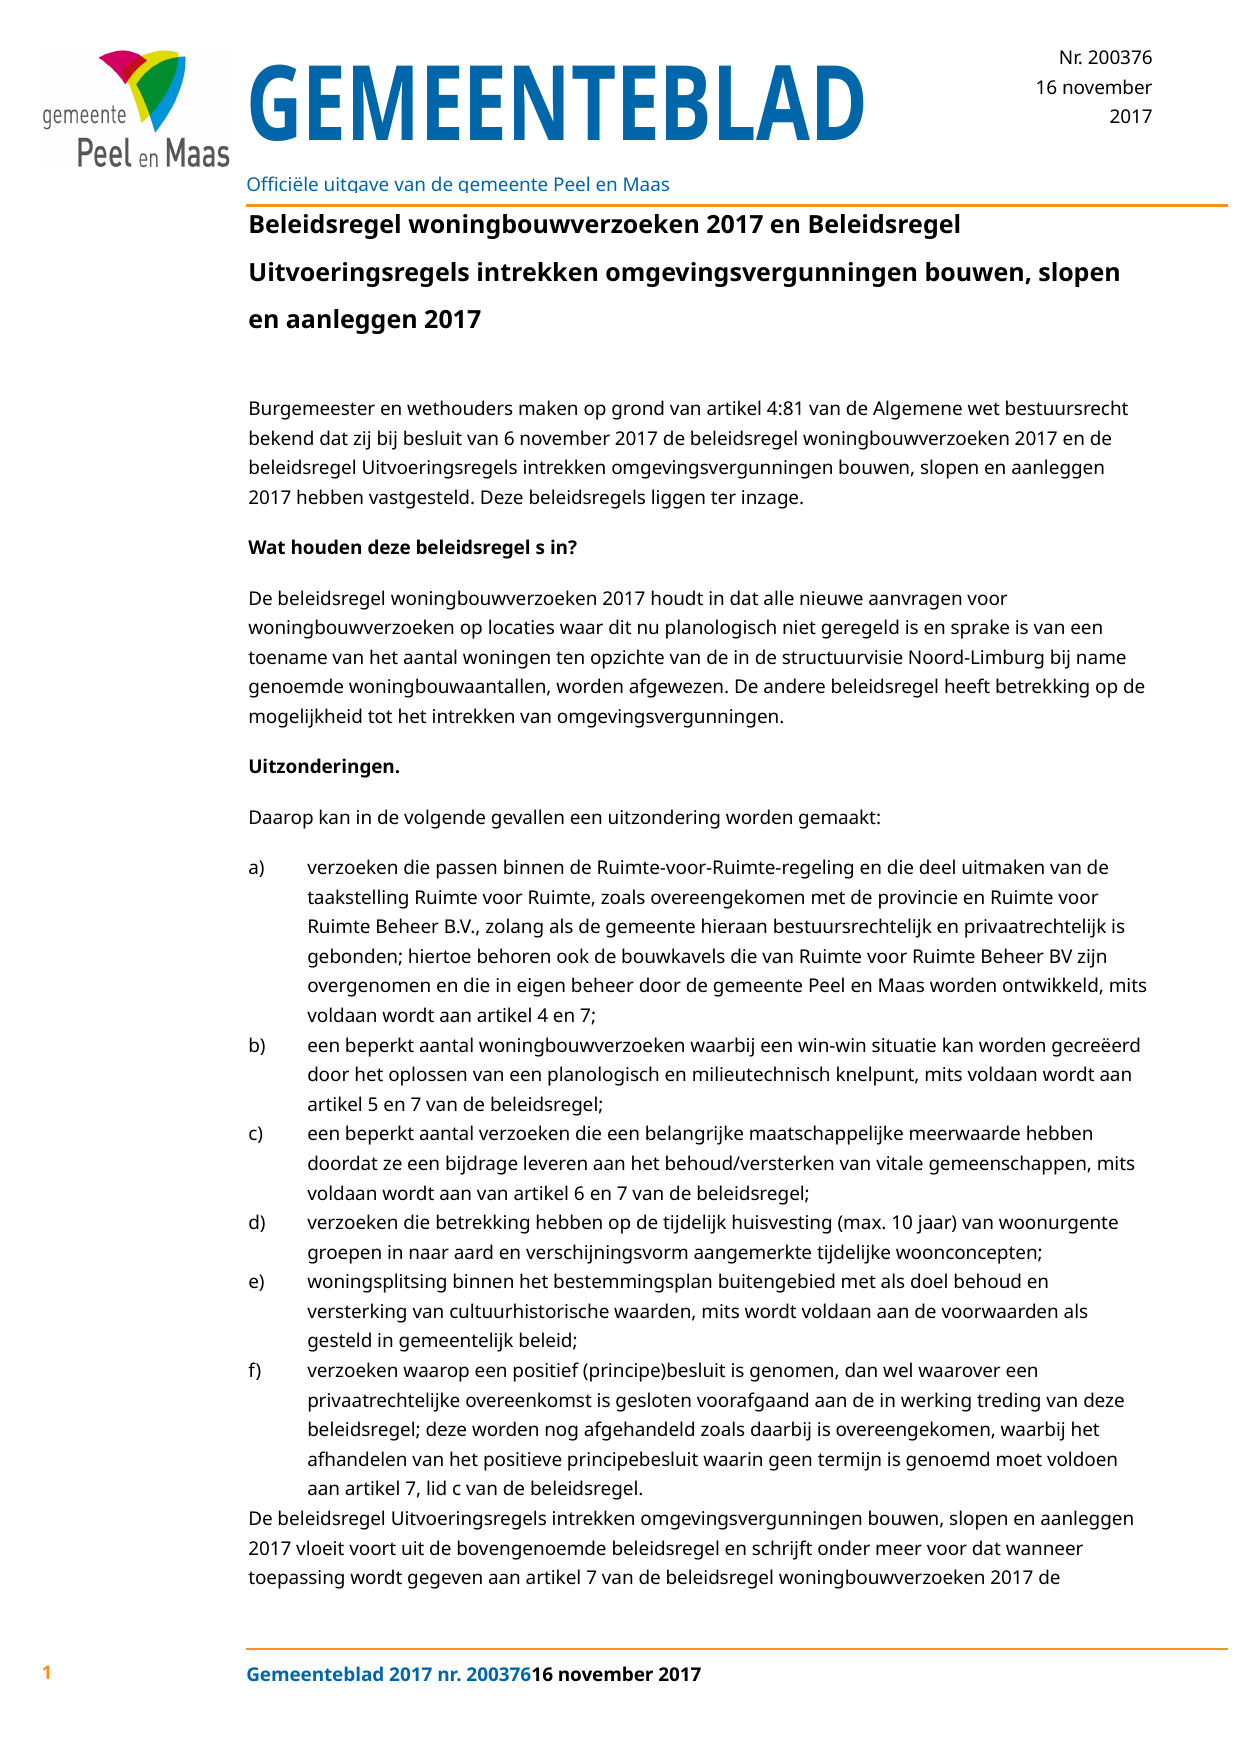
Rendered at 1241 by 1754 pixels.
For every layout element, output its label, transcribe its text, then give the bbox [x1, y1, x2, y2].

text De beleidsregel woningbouwverzoeken 2017 houdt in dat alle nieuwe aanvragen voor woningbouwverzoeken op locaties waar dit nu planologisch niet geregeld is en sprake is van een toename van het aantal woningen ten opzichte van de in de structuurvisie Noord-Limburg bij name genoemde woningbouwaantallen, worden afgewezen. De andere beleidsregel heeft betrekking op de mogelijkheid tot het intrekken van omgevingsvergunningen. [248, 585, 1152, 729]
text Uitzonderingen. [248, 753, 1152, 779]
text Beleidsregel woningbouwverzoeken 2017 en Beleidsregel Uitvoeringsregels intrekken omgevingsvergunningen bouwen, slopen en aanleggen 2017 [248, 207, 1152, 336]
list een beperkt aantal woningbouwverzoeken waarbij een win-win situatie kan worden gecreëerd door het oplossen van een planologisch en milieutechnisch knelpunt, mits voldaan wordt aan artikel 5 en 7 van de beleidsregel; [248, 1032, 1152, 1117]
list een beperkt aantal verzoeken die een belangrijke maatschappelijke meerwaarde hebben doordat ze een bijdrage leveren aan het behoud/versterken van vitale gemeenschappen, mits voldaan wordt aan van artikel 6 en 7 van de beleidsregel; [248, 1121, 1152, 1205]
picture [41, 47, 231, 172]
text Burgemeester en wethouders maken op grond van artikel 4:81 van de Algemene wet bestuursrecht bekend dat zij bij besluit van 6 november 2017 de beleidsregel woningbouwverzoeken 2017 en de beleidsregel Uitvoeringsregels intrekken omgevingsvergunningen bouwen, slopen en aanleggen 2017 hebben vastgesteld. Deze beleidsregels liggen ter inzage. [248, 395, 1152, 509]
list verzoeken die passen binnen de Ruimte-voor-Ruimte-regeling en die deel uitmaken van de taakstelling Ruimte voor Ruimte, zoals overeengekomen met de provincie en Ruimte voor Ruimte Beheer B.V., zolang als de gemeente hieraan bestuursrechtelijk en privaatrechtelijk is gebonden; hiertoe behoren ook de bouwkavels die van Ruimte voor Ruimte Beheer BV zijn overgenomen en die in eigen beheer door de gemeente Peel en Maas worden ontwikkeld, mits voldaan wordt aan artikel 4 en 7; [248, 854, 1152, 1028]
list woningsplitsing binnen het bestemmingsplan buitengebied met als doel behoud en versterking van cultuurhistorische waarden, mits wordt voldaan aan de voorwaarden als gesteld in gemeentelijk beleid; [248, 1268, 1152, 1353]
list verzoeken waarop een positief (principe)besluit is genomen, dan wel waarover een privaatrechtelijke overeenkomst is gesloten voorafgaand aan de in werking treding van deze beleidsregel; deze worden nog afgehandeld zoals daarbij is overeengekomen, waarbij het afhandelen van het positieve principebesluit waarin geen termijn is genoemd moet voldoen aan artikel 7, lid c van de beleidsregel. [248, 1357, 1152, 1501]
text Wat houden deze beleidsregel s in? [248, 534, 1152, 560]
list verzoeken die betrekking hebben op de tijdelijk huisvesting (max. 10 jaar) van woonurgente groepen in naar aard en verschijningsvorm aangemerkte tijdelijke woonconcepten; [248, 1209, 1152, 1264]
text Daarop kan in de volgende gevallen een uitzondering worden gemaakt: [248, 804, 1152, 829]
text De beleidsregel Uitvoeringsregels intrekken omgevingsvergunningen bouwen, slopen en aanleggen 2017 vloeit voort uit de bovengenoemde beleidsregel en schrijft onder meer voor dat wanneer toepassing wordt gegeven aan artikel 7 van de beleidsregel woningbouwverzoeken 2017 de [248, 1505, 1152, 1590]
